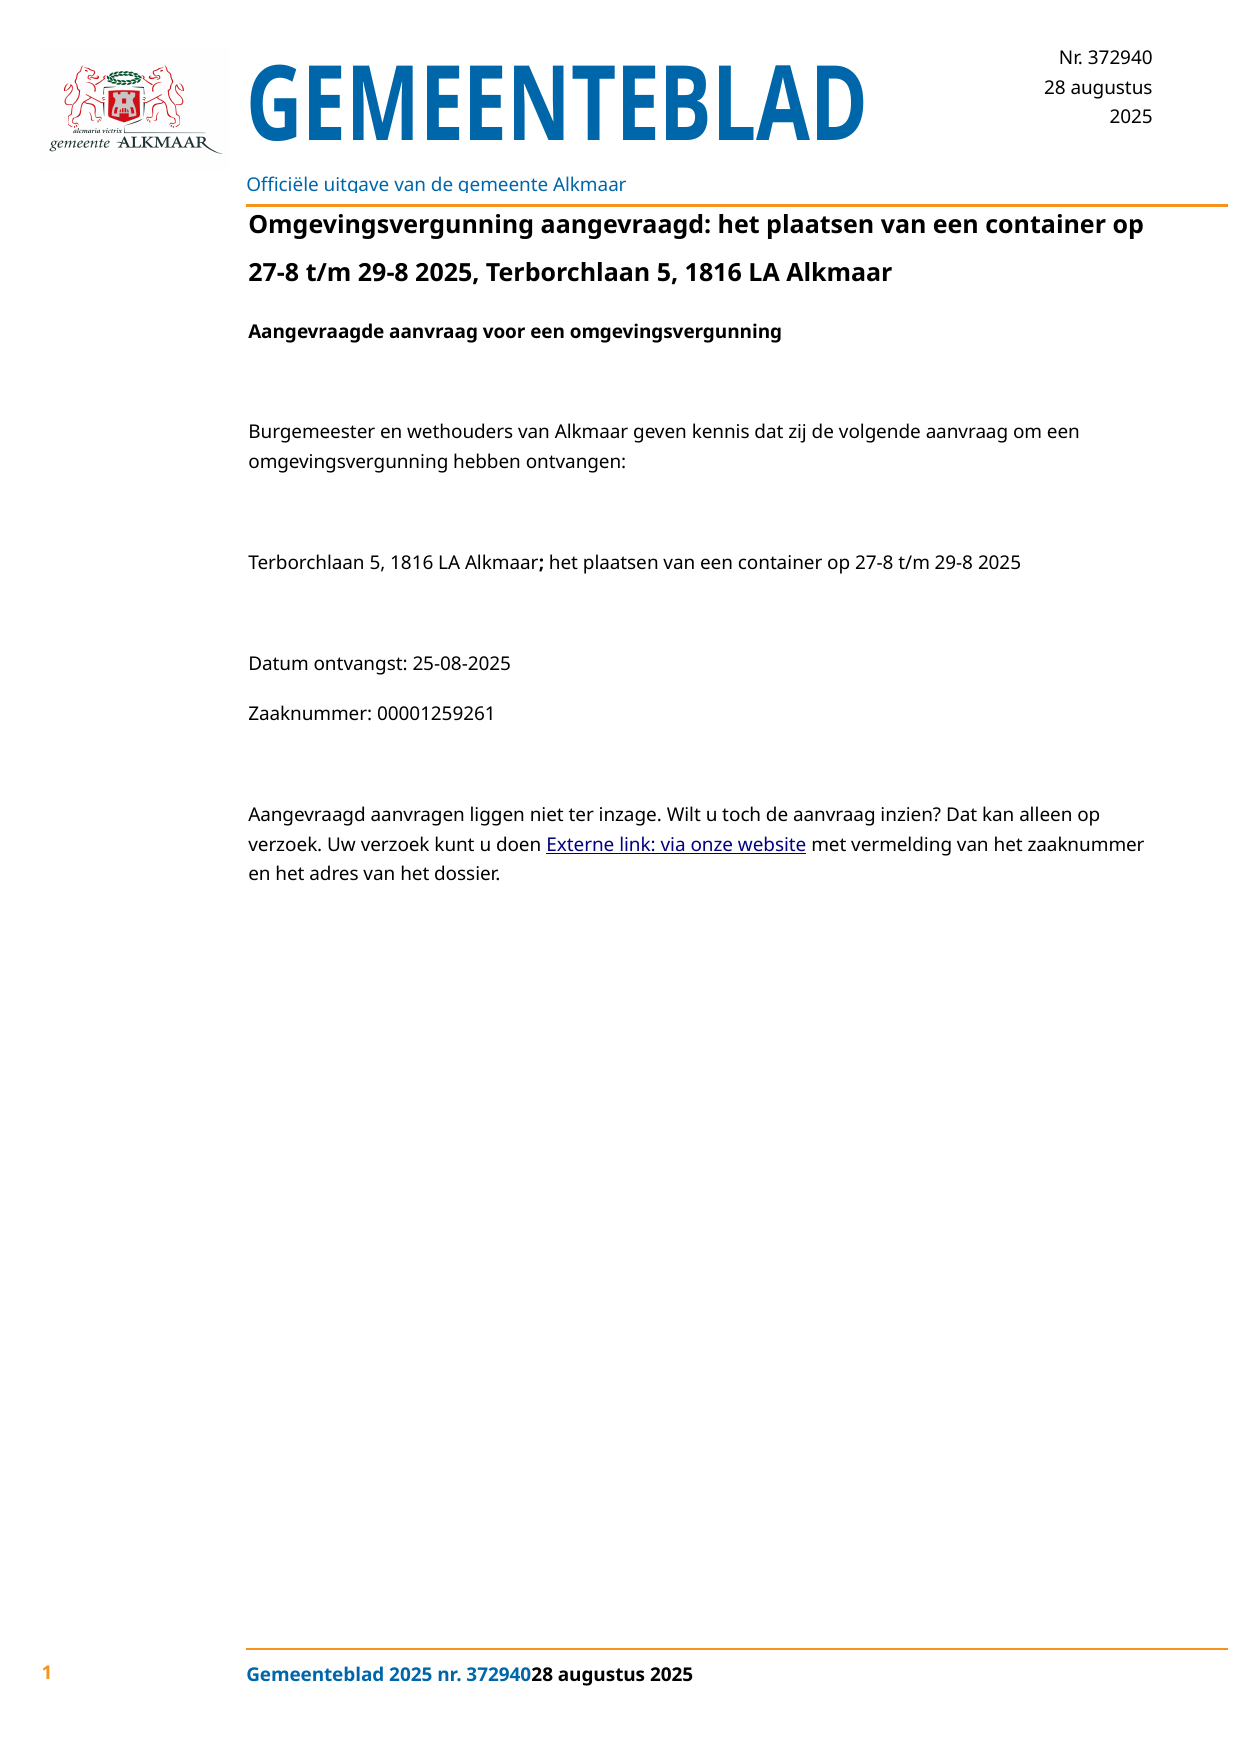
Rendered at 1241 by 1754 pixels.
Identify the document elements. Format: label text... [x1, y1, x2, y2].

text Aangevraagd aanvragen liggen niet ter inzage. Wilt u toch de aanvraag inzien? Dat kan alleen op verzoek. Uw verzoek kunt u doen Externe link: via onze website met vermelding van het zaaknummer en het adres van het dossier. [248, 801, 1152, 886]
text Datum ontvangst: 25-08-2025 [248, 650, 1152, 676]
text Burgemeester en wethouders van Alkmaar geven kennis dat zij de volgende aanvraag om een omgevingsvergunning hebben ontvangen: [248, 419, 1152, 474]
text Omgevingsvergunning aangevraagd: het plaatsen van een container op 27-8 t/m 29-8 2025, Terborchlaan 5, 1816 LA Alkmaar [248, 207, 1152, 288]
text Terborchlaan 5, 1816 LA Alkmaar; het plaatsen van een container op 27-8 t/m 29-8 2025 [248, 549, 1152, 575]
text Zaaknummer: 00001259261 [248, 700, 1152, 726]
text Aangevraagde aanvraag voor een omgevingsvergunning [248, 318, 1152, 344]
picture [41, 47, 231, 172]
